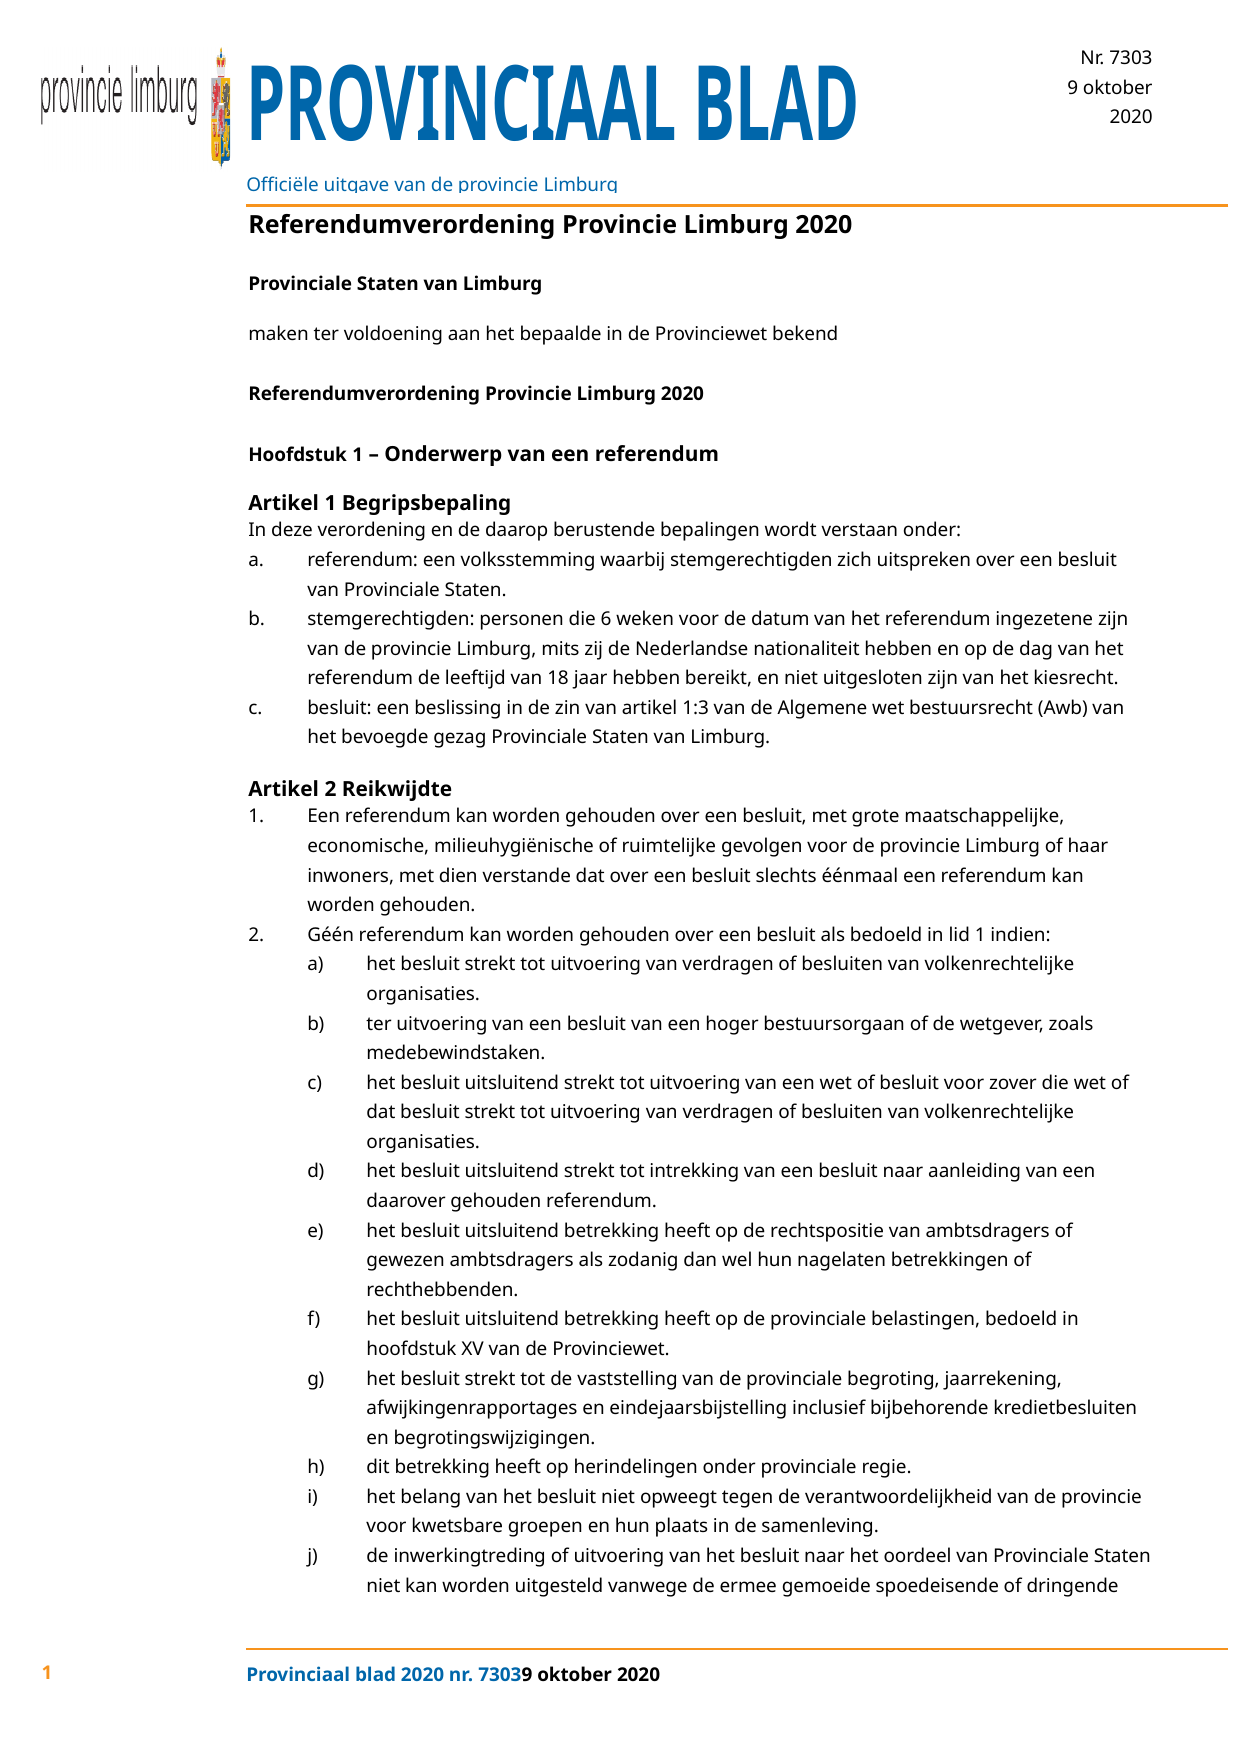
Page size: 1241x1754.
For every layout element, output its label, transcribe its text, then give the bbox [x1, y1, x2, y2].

list Géén referendum kan worden gehouden over een besluit als bedoeld in lid 1 indien: [248, 921, 1152, 947]
text Referendumverordening Provincie Limburg 2020 [248, 207, 1152, 241]
list Een referendum kan worden gehouden over een besluit, met grote maatschappelijke, economische, milieuhygiënische of ruimtelijke gevolgen voor de provincie Limburg of haar inwoners, met dien verstande dat over een besluit slechts éénmaal een referendum kan worden gehouden. [248, 803, 1152, 917]
list het besluit uitsluitend betrekking heeft op de provinciale belastingen, bedoeld in hoofdstuk XV van de Provinciewet. [307, 1306, 1152, 1361]
text Artikel 2 Reikwijdte [248, 774, 1152, 803]
list het besluit strekt tot uitvoering van verdragen of besluiten van volkenrechtelijke organisaties. [307, 951, 1152, 1006]
list het besluit uitsluitend strekt tot intrekking van een besluit naar aanleiding van een daarover gehouden referendum. [307, 1158, 1152, 1213]
list het belang van het besluit niet opweegt tegen de verantwoordelijkheid van de provincie voor kwetsbare groepen en hun plaats in de samenleving. [307, 1483, 1152, 1538]
list het besluit uitsluitend strekt tot uitvoering van een wet of besluit voor zover die wet of dat besluit strekt tot uitvoering van verdragen of besluiten van volkenrechtelijke organisaties. [307, 1069, 1152, 1154]
text Provinciale Staten van Limburg [248, 270, 1152, 296]
text In deze verordening en de daarop berustende bepalingen wordt verstaan onder: [248, 517, 1152, 542]
list het besluit uitsluitend betrekking heeft op de rechtspositie van ambtsdragers of gewezen ambtsdragers als zodanig dan wel hun nagelaten betrekkingen of rechthebbenden. [307, 1217, 1152, 1302]
text Hoofdstuk 1 – Onderwerp van een referendum [248, 439, 1152, 467]
list stemgerechtigden: personen die 6 weken voor de datum van het referendum ingezetene zijn van de provincie Limburg, mits zij de Nederlandse nationaliteit hebben en op de dag van het referendum de leeftijd van 18 jaar hebben bereikt, en niet uitgesloten zijn van het kiesrecht. [248, 605, 1152, 690]
list dit betrekking heeft op herindelingen onder provinciale regie. [307, 1453, 1152, 1479]
list referendum: een volksstemming waarbij stemgerechtigden zich uitspreken over een besluit van Provinciale Staten. [248, 546, 1152, 602]
list het besluit strekt tot de vaststelling van de provinciale begroting, jaarrekening, afwijkingenrapportages en eindejaarsbijstelling inclusief bijbehorende kredietbesluiten en begrotingswijzigingen. [307, 1365, 1152, 1449]
list de inwerkingtreding of uitvoering van het besluit naar het oordeel van Provinciale Staten niet kan worden uitgesteld vanwege de ermee gemoeide spoedeisende of dringende [307, 1542, 1152, 1597]
text maken ter voldoening aan het bepaalde in de Provinciewet bekend [248, 321, 1152, 346]
list besluit: een beslissing in de zin van artikel 1:3 van de Algemene wet bestuursrecht (Awb) van het bevoegde gezag Provinciale Staten van Limburg. [248, 694, 1152, 749]
list ter uitvoering van een besluit van een hoger bestuursorgaan of de wetgever, zoals medebewindstaken. [307, 1010, 1152, 1065]
picture [41, 47, 231, 172]
text Referendumverordening Provincie Limburg 2020 [248, 380, 1152, 406]
text Artikel 1 Begripsbepaling [248, 488, 1152, 517]
